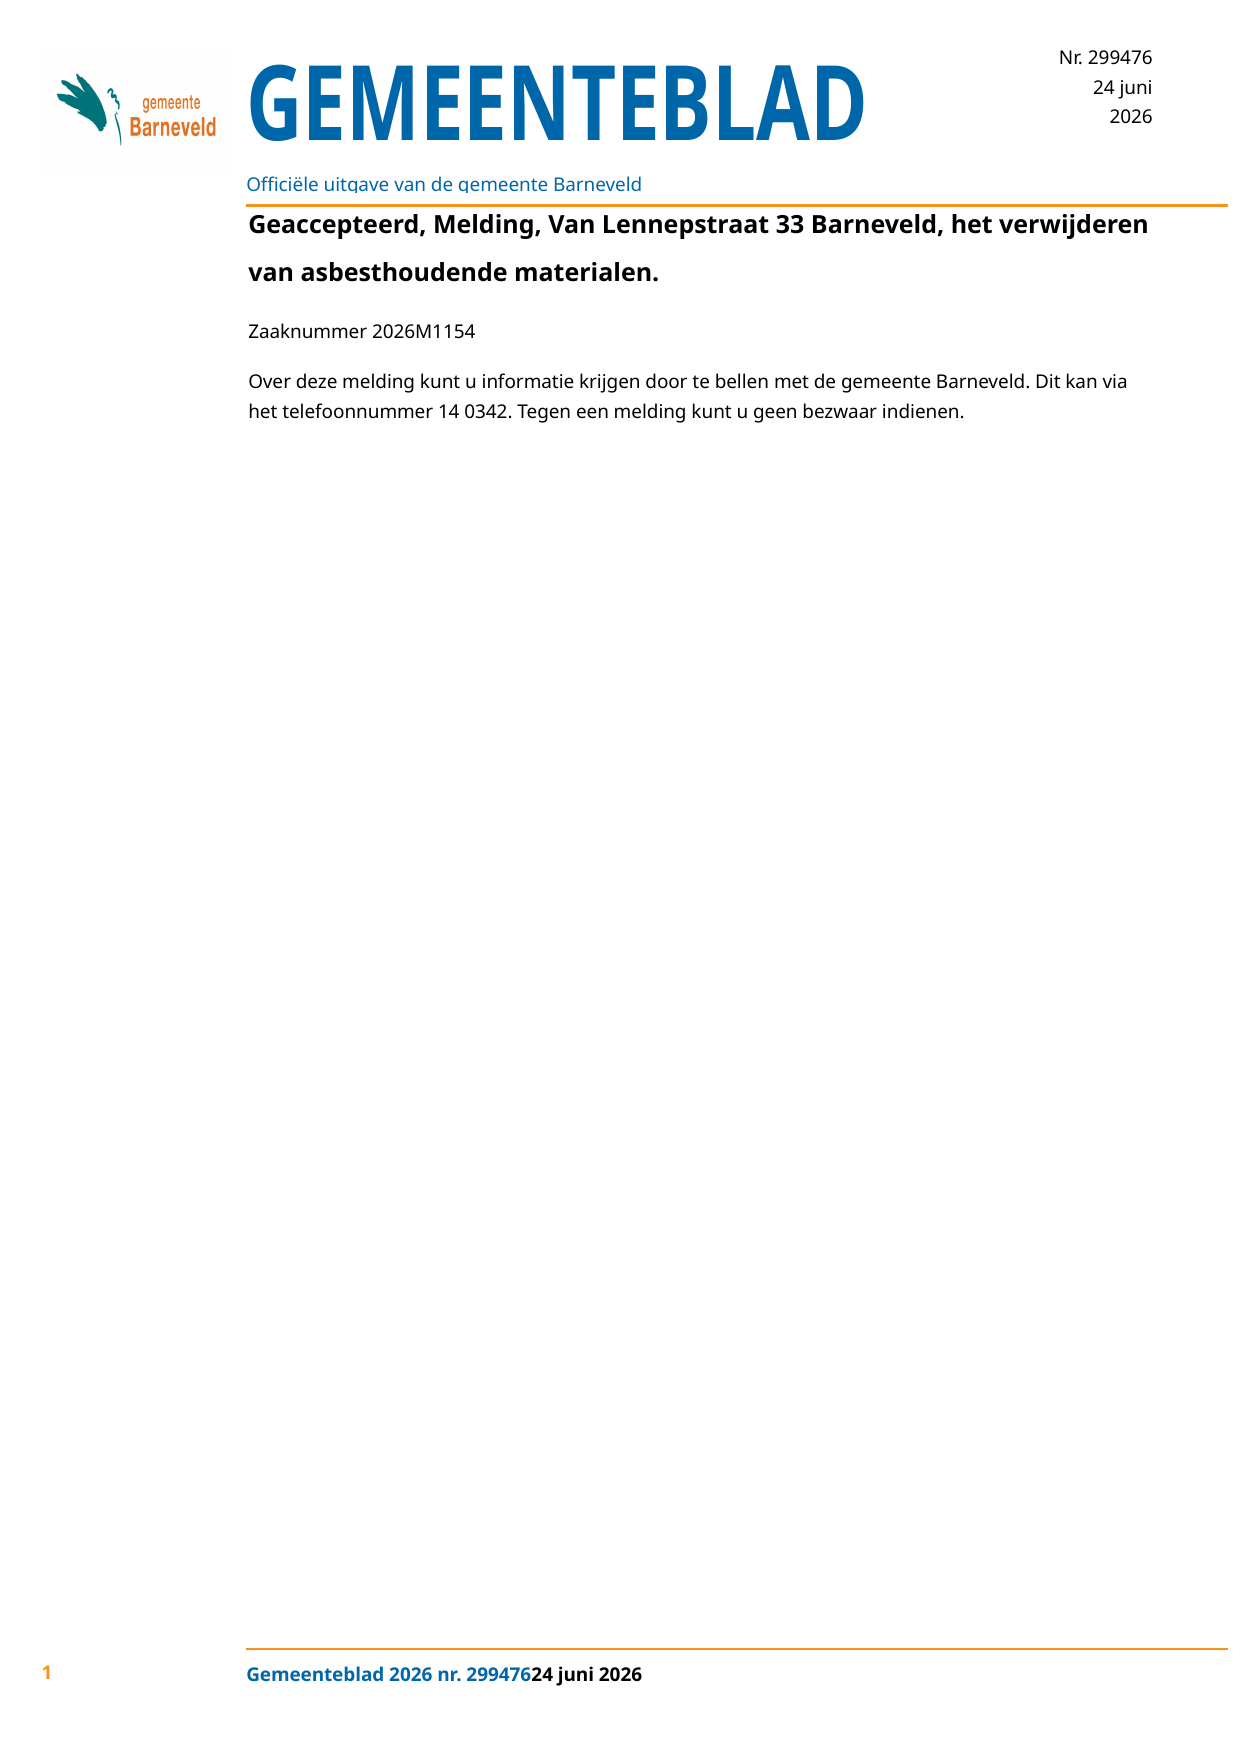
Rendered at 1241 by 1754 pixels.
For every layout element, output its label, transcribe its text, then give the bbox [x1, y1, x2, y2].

text Zaaknummer 2026M1154 [248, 318, 1152, 344]
text Geaccepteerd, Melding, Van Lennepstraat 33 Barneveld, het verwijderen van asbesthoudende materialen. [248, 207, 1152, 288]
picture [41, 47, 231, 172]
text Over deze melding kunt u informatie krijgen door te bellen met de gemeente Barneveld. Dit kan via het telefoonnummer 14 0342. Tegen een melding kunt u geen bezwaar indienen. [248, 368, 1152, 424]
